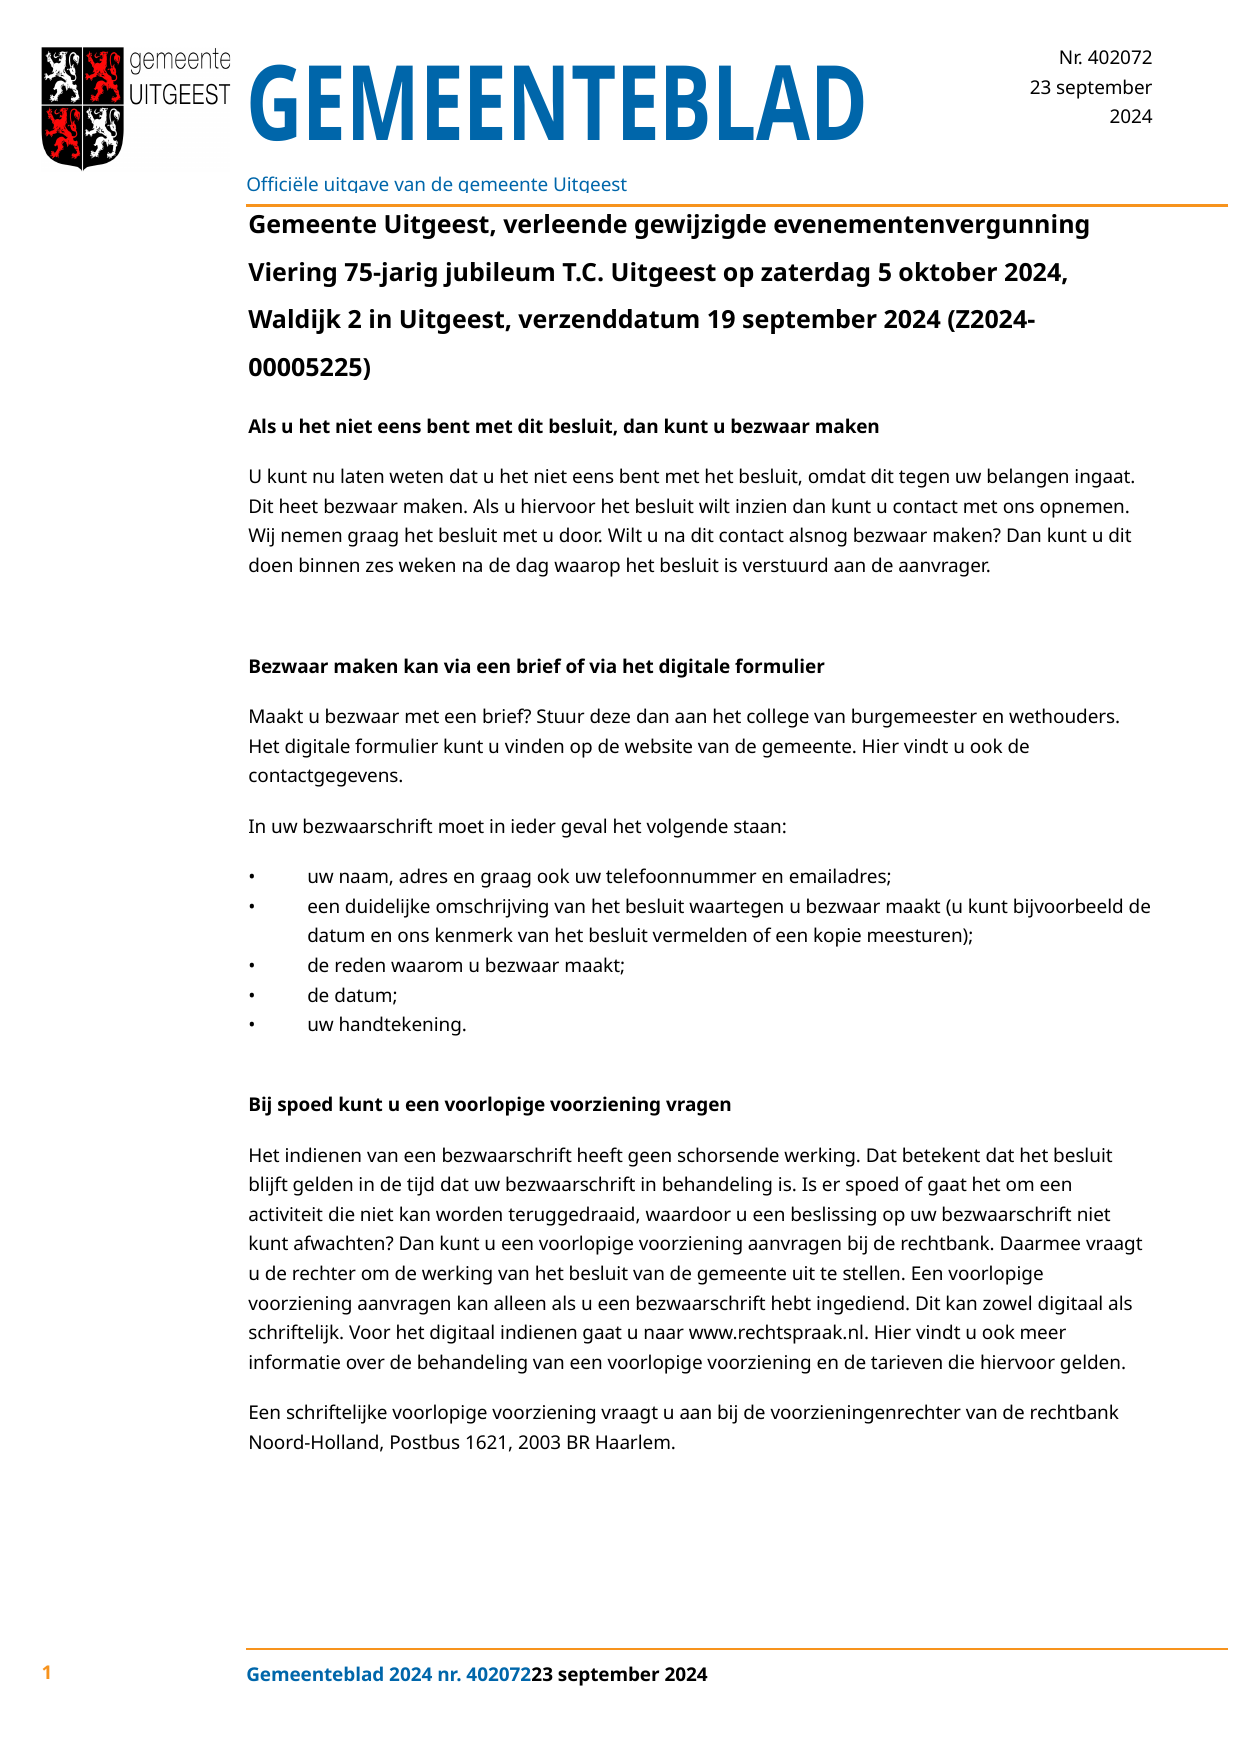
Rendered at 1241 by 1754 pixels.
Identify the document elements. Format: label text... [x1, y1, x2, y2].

text Het indienen van een bezwaarschrift heeft geen schorsende werking. Dat betekent dat het besluit blijft gelden in de tijd dat uw bezwaarschrift in behandeling is. Is er spoed of gaat het om een activiteit die niet kan worden teruggedraaid, waardoor u een beslissing op uw bezwaarschrift niet kunt afwachten? Dan kunt u een voorlopige voorziening aanvragen bij de rechtbank. Daarmee vraagt u de rechter om de werking van het besluit van de gemeente uit te stellen. Een voorlopige voorziening aanvragen kan alleen als u een bezwaarschrift hebt ingediend. Dit kan zowel digitaal als schriftelijk. Voor het digitaal indienen gaat u naar www.rechtspraak.nl. Hier vindt u ook meer informatie over de behandeling van een voorlopige voorziening en de tarieven die hiervoor gelden. [248, 1142, 1152, 1375]
list een duidelijke omschrijving van het besluit waartegen u bezwaar maakt (u kunt bijvoorbeeld de datum en ons kenmerk van het besluit vermelden of een kopie meesturen); [248, 893, 1152, 948]
text U kunt nu laten weten dat u het niet eens bent met het besluit, omdat dit tegen uw belangen ingaat. Dit heet bezwaar maken. Als u hiervoor het besluit wilt inzien dan kunt u contact met ons opnemen. Wij nemen graag het besluit met u door. Wilt u na dit contact alsnog bezwaar maken? Dan kunt u dit doen binnen zes weken na de dag waarop het besluit is verstuurd aan de aanvrager. [248, 463, 1152, 578]
text Maakt u bezwaar met een brief? Stuur deze dan aan het college van burgemeester en wethouders. Het digitale formulier kunt u vinden op de website van de gemeente. Hier vindt u ook de contactgegevens. [248, 703, 1152, 788]
list de reden waarom u bezwaar maakt; [248, 952, 1152, 978]
list uw naam, adres en graag ook uw telefoonnummer en emailadres; [248, 863, 1152, 889]
picture [41, 47, 231, 172]
text Een schriftelijke voorlopige voorziening vraagt u aan bij de voorzieningenrechter van de rechtbank Noord-Holland, Postbus 1621, 2003 BR Haarlem. [248, 1399, 1152, 1455]
text In uw bezwaarschrift moet in ieder geval het volgende staan: [248, 813, 1152, 839]
text Bezwaar maken kan via een brief of via het digitale formulier [248, 653, 1152, 679]
list uw handtekening. [248, 1011, 1152, 1037]
text Als u het niet eens bent met dit besluit, dan kunt u bezwaar maken [248, 413, 1152, 439]
text Gemeente Uitgeest, verleende gewijzigde evenementenvergunning Viering 75-jarig jubileum T.C. Uitgeest op zaterdag 5 oktober 2024, Waldijk 2 in Uitgeest, verzenddatum 19 september 2024 (Z2024-00005225) [248, 207, 1152, 384]
text Bij spoed kunt u een voorlopige voorziening vragen [248, 1091, 1152, 1117]
list de datum; [248, 982, 1152, 1008]
